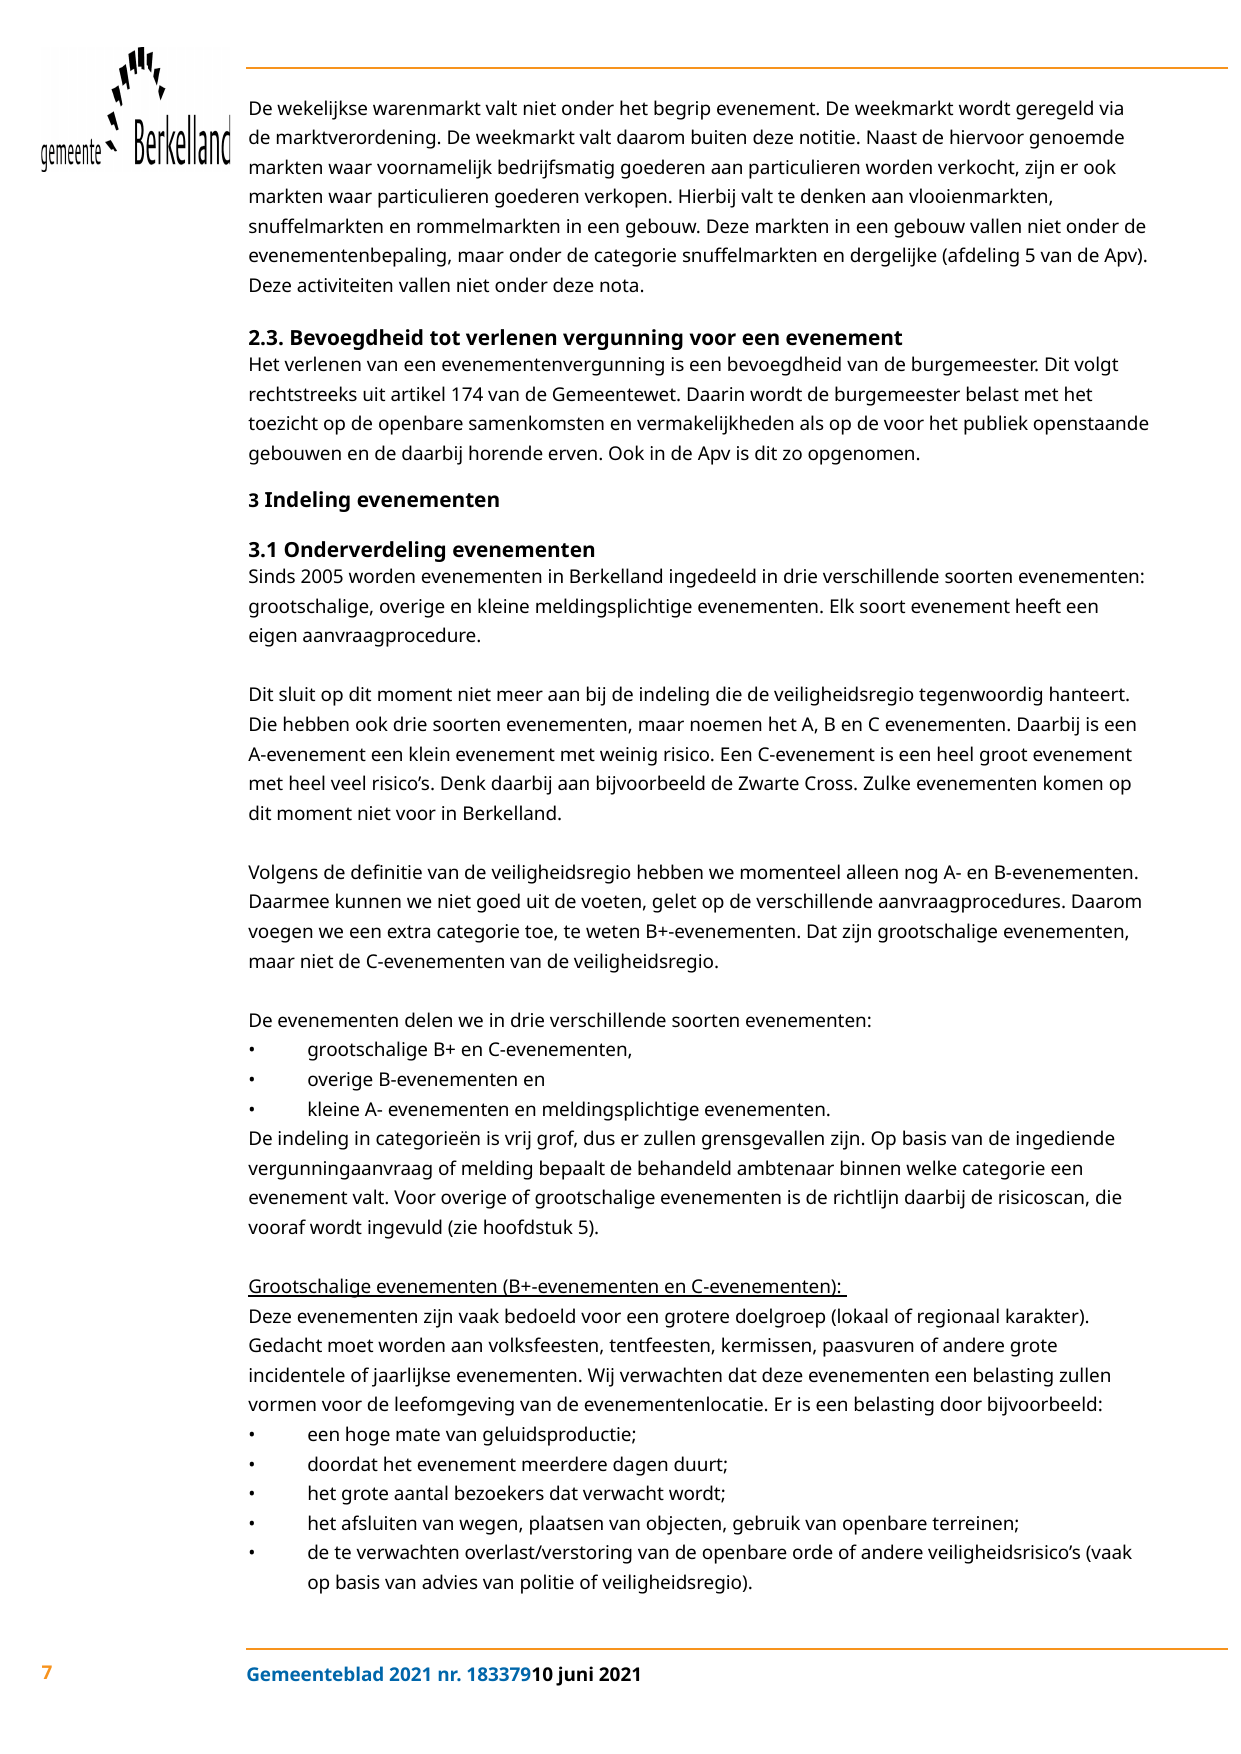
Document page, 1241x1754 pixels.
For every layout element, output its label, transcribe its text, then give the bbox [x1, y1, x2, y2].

list het afsluiten van wegen, plaatsen van objecten, gebruik van openbare terreinen; [248, 1510, 1152, 1536]
text rechtstreeks uit artikel 174 van de Gemeentewet. Daarin wordt de burgemeester belast met het toezicht op de openbare samenkomsten en vermakelijkheden als op de voor het publiek openstaande gebouwen en de daarbij horende erven. Ook in de Apv is dit zo opgenomen. [248, 381, 1152, 466]
list grootschalige B+ en C-evenementen, [248, 1037, 1152, 1062]
text 3.1 Onderverdeling evenementen [248, 535, 1152, 563]
list het grote aantal bezoekers dat verwacht wordt; [248, 1480, 1152, 1506]
picture [41, 47, 231, 172]
text De indeling in categorieën is vrij grof, dus er zullen grensgevallen zijn. Op basis van de ingediende vergunningaanvraag of melding bepaalt de behandeld ambtenaar binnen welke categorie een evenement valt. Voor overige of grootschalige evenementen is de richtlijn daarbij de risicoscan, die vooraf wordt ingevuld (zie hoofdstuk 5). [248, 1125, 1152, 1240]
text 3 Indeling evenementen [248, 486, 1152, 514]
text Deze evenementen zijn vaak bedoeld voor een grotere doelgroep (lokaal of regionaal karakter). Gedacht moet worden aan volksfeesten, tentfeesten, kermissen, paasvuren of andere grote incidentele of jaarlijkse evenementen. Wij verwachten dat deze evenementen een belasting zullen vormen voor de leefomgeving van de evenementenlocatie. Er is een belasting door bijvoorbeeld: [248, 1303, 1152, 1417]
list kleine A- evenementen en meldingsplichtige evenementen. [248, 1096, 1152, 1121]
text De wekelijkse warenmarkt valt niet onder het begrip evenement. De weekmarkt wordt geregeld via de marktverordening. De weekmarkt valt daarom buiten deze notitie. Naast de hiervoor genoemde markten waar voornamelijk bedrijfsmatig goederen aan particulieren worden verkocht, zijn er ook markten waar particulieren goederen verkopen. Hierbij valt te denken aan vlooienmarkten, snuffelmarkten en rommelmarkten in een gebouw. Deze markten in een gebouw vallen niet onder de evenementenbepaling, maar onder de categorie snuffelmarkten en dergelijke (afdeling 5 van de Apv). Deze activiteiten vallen niet onder deze nota. [248, 95, 1152, 298]
text Sinds 2005 worden evenementen in Berkelland ingedeeld in drie verschillende soorten evenementen: grootschalige, overige en kleine meldingsplichtige evenementen. Elk soort evenement heeft een eigen aanvraagprocedure. [248, 563, 1152, 648]
text 2.3. Bevoegdheid tot verlenen vergunning voor een evenement [248, 323, 1152, 351]
text Dit sluit op dit moment niet meer aan bij de indeling die de veiligheidsregio tegenwoordig hanteert. Die hebben ook drie soorten evenementen, maar noemen het A, B en C evenementen. Daarbij is een A-evenement een klein evenement met weinig risico. Een C-evenement is een heel groot evenement met heel veel risico’s. Denk daarbij aan bijvoorbeeld de Zwarte Cross. Zulke evenementen komen op dit moment niet voor in Berkelland. [248, 682, 1152, 826]
list overige B-evenementen en [248, 1066, 1152, 1092]
text Grootschalige evenementen (B+-evenementen en C-evenementen): [248, 1273, 1152, 1299]
list een hoge mate van geluidsproductie; [248, 1421, 1152, 1447]
text Het verlenen van een evenementenvergunning is een bevoegdheid van de burgemeester. Dit volgt [248, 351, 1152, 377]
list doordat het evenement meerdere dagen duurt; [248, 1451, 1152, 1476]
text De evenementen delen we in drie verschillende soorten evenementen: [248, 1007, 1152, 1033]
list de te verwachten overlast/verstoring van de openbare orde of andere veiligheidsrisico’s (vaak op basis van advies van politie of veiligheidsregio). [248, 1539, 1152, 1595]
text Volgens de definitie van de veiligheidsregio hebben we momenteel alleen nog A- en B-evenementen. Daarmee kunnen we niet goed uit de voeten, gelet op de verschillende aanvraagprocedures. Daarom voegen we een extra categorie toe, te weten B+-evenementen. Dat zijn grootschalige evenementen, maar niet de C-evenementen van de veiligheidsregio. [248, 859, 1152, 973]
